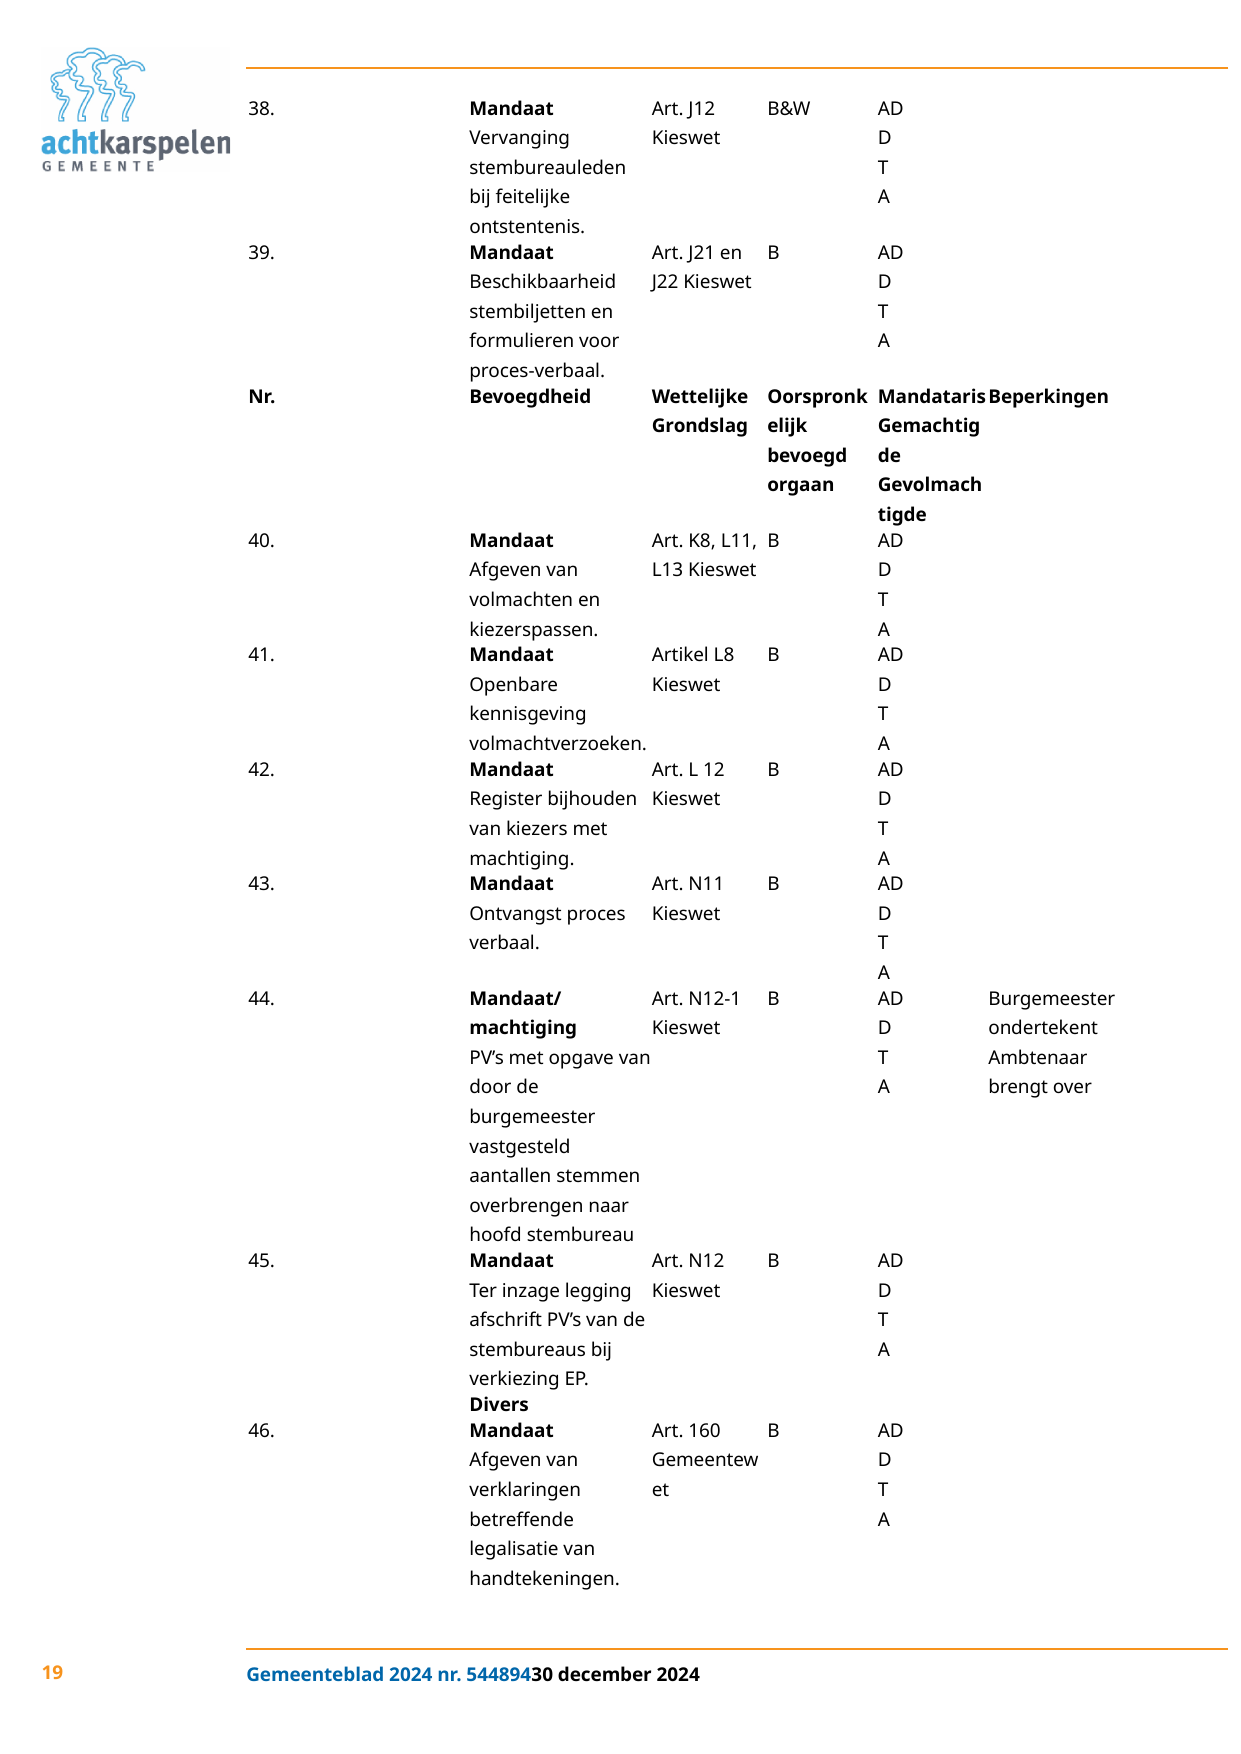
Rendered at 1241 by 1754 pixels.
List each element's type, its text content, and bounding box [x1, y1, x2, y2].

table_cell Art. N12 Kieswet [652, 1247, 767, 1391]
picture [41, 47, 231, 172]
table_cell Art. K8, L11, L13 Kieswet [652, 527, 767, 641]
table_cell B [767, 527, 878, 641]
table_cell AD D T A [878, 756, 988, 870]
table_cell Mandaat Register bijhouden van kiezers met machtiging. [469, 756, 652, 870]
table_cell Art. 160 Gemeentewet [652, 1417, 767, 1591]
table_cell B [767, 239, 878, 383]
table_cell Burgemeester ondertekent Ambtenaar brengt over [988, 985, 1152, 1247]
table_cell Beperkingen [988, 383, 1152, 527]
table_cell AD D T A [878, 1247, 988, 1391]
table_cell [988, 95, 1152, 239]
table_cell [988, 641, 1152, 756]
table_cell Mandaat Beschikbaarheid stembiljetten en formulieren voor proces-verbaal. [469, 239, 652, 383]
table_cell B&W [767, 95, 878, 239]
table_cell Art. N12-1 Kieswet [652, 985, 767, 1247]
table_cell [988, 870, 1152, 985]
table_cell AD D T A [878, 1417, 988, 1591]
table_cell 43. [248, 870, 469, 985]
table_cell Wettelijke Grondslag [652, 383, 767, 527]
table_cell Mandaat Ontvangst proces verbaal. [469, 870, 652, 985]
table_cell [988, 1417, 1152, 1591]
table_cell 39. [248, 239, 469, 383]
table_cell 45. [248, 1247, 469, 1391]
table_cell B [767, 1417, 878, 1591]
table_cell AD D T A [878, 985, 988, 1247]
table_cell Art. N11 Kieswet [652, 870, 767, 985]
table_cell AD D T A [878, 95, 988, 239]
table_cell 42. [248, 756, 469, 870]
table_cell [988, 756, 1152, 870]
table_cell Mandaat/machtiging PV’s met opgave van door de burgemeester vastgesteld aantallen stemmen overbrengen naar hoofd stembureau [469, 985, 652, 1247]
table_cell 40. [248, 527, 469, 641]
table_cell 38. [248, 95, 469, 239]
table_cell AD D T A [878, 641, 988, 756]
table_cell Divers [469, 1391, 1152, 1417]
table_cell Mandaat Ter inzage legging afschrift PV’s van de stembureaus bij verkiezing EP. [469, 1247, 652, 1391]
table_cell B [767, 870, 878, 985]
table_cell Art. J21 en J22 Kieswet [652, 239, 767, 383]
table_cell Oorspronkelijk bevoegd orgaan [767, 383, 878, 527]
table_cell 41. [248, 641, 469, 756]
table_cell Art. J12 Kieswet [652, 95, 767, 239]
table_cell Mandaat Afgeven van volmachten en kiezerspassen. [469, 527, 652, 641]
table_cell 44. [248, 985, 469, 1247]
table_cell Bevoegdheid [469, 383, 652, 527]
table_cell [248, 1391, 469, 1417]
table_cell AD D T A [878, 870, 988, 985]
table_cell B [767, 1247, 878, 1391]
table_cell AD D T A [878, 239, 988, 383]
table_cell Mandaat Vervanging stembureauleden bij feitelijke ontstentenis. [469, 95, 652, 239]
table_cell Nr. [248, 383, 469, 527]
table_cell AD D T A [878, 527, 988, 641]
table_cell Mandaat Afgeven van verklaringen betreffende legalisatie van handtekeningen. [469, 1417, 652, 1591]
table_cell B [767, 641, 878, 756]
table_cell [988, 239, 1152, 383]
table_cell B [767, 756, 878, 870]
table_cell Artikel L8 Kieswet [652, 641, 767, 756]
table_cell B [767, 985, 878, 1247]
table_cell [988, 1247, 1152, 1391]
table_cell 46. [248, 1417, 469, 1591]
table_cell Art. L 12 Kieswet [652, 756, 767, 870]
table_cell Mandaat Openbare kennisgeving volmachtverzoeken. [469, 641, 652, 756]
table_cell Mandataris Gemachtigde Gevolmachtigde [878, 383, 988, 527]
table_cell [988, 527, 1152, 641]
